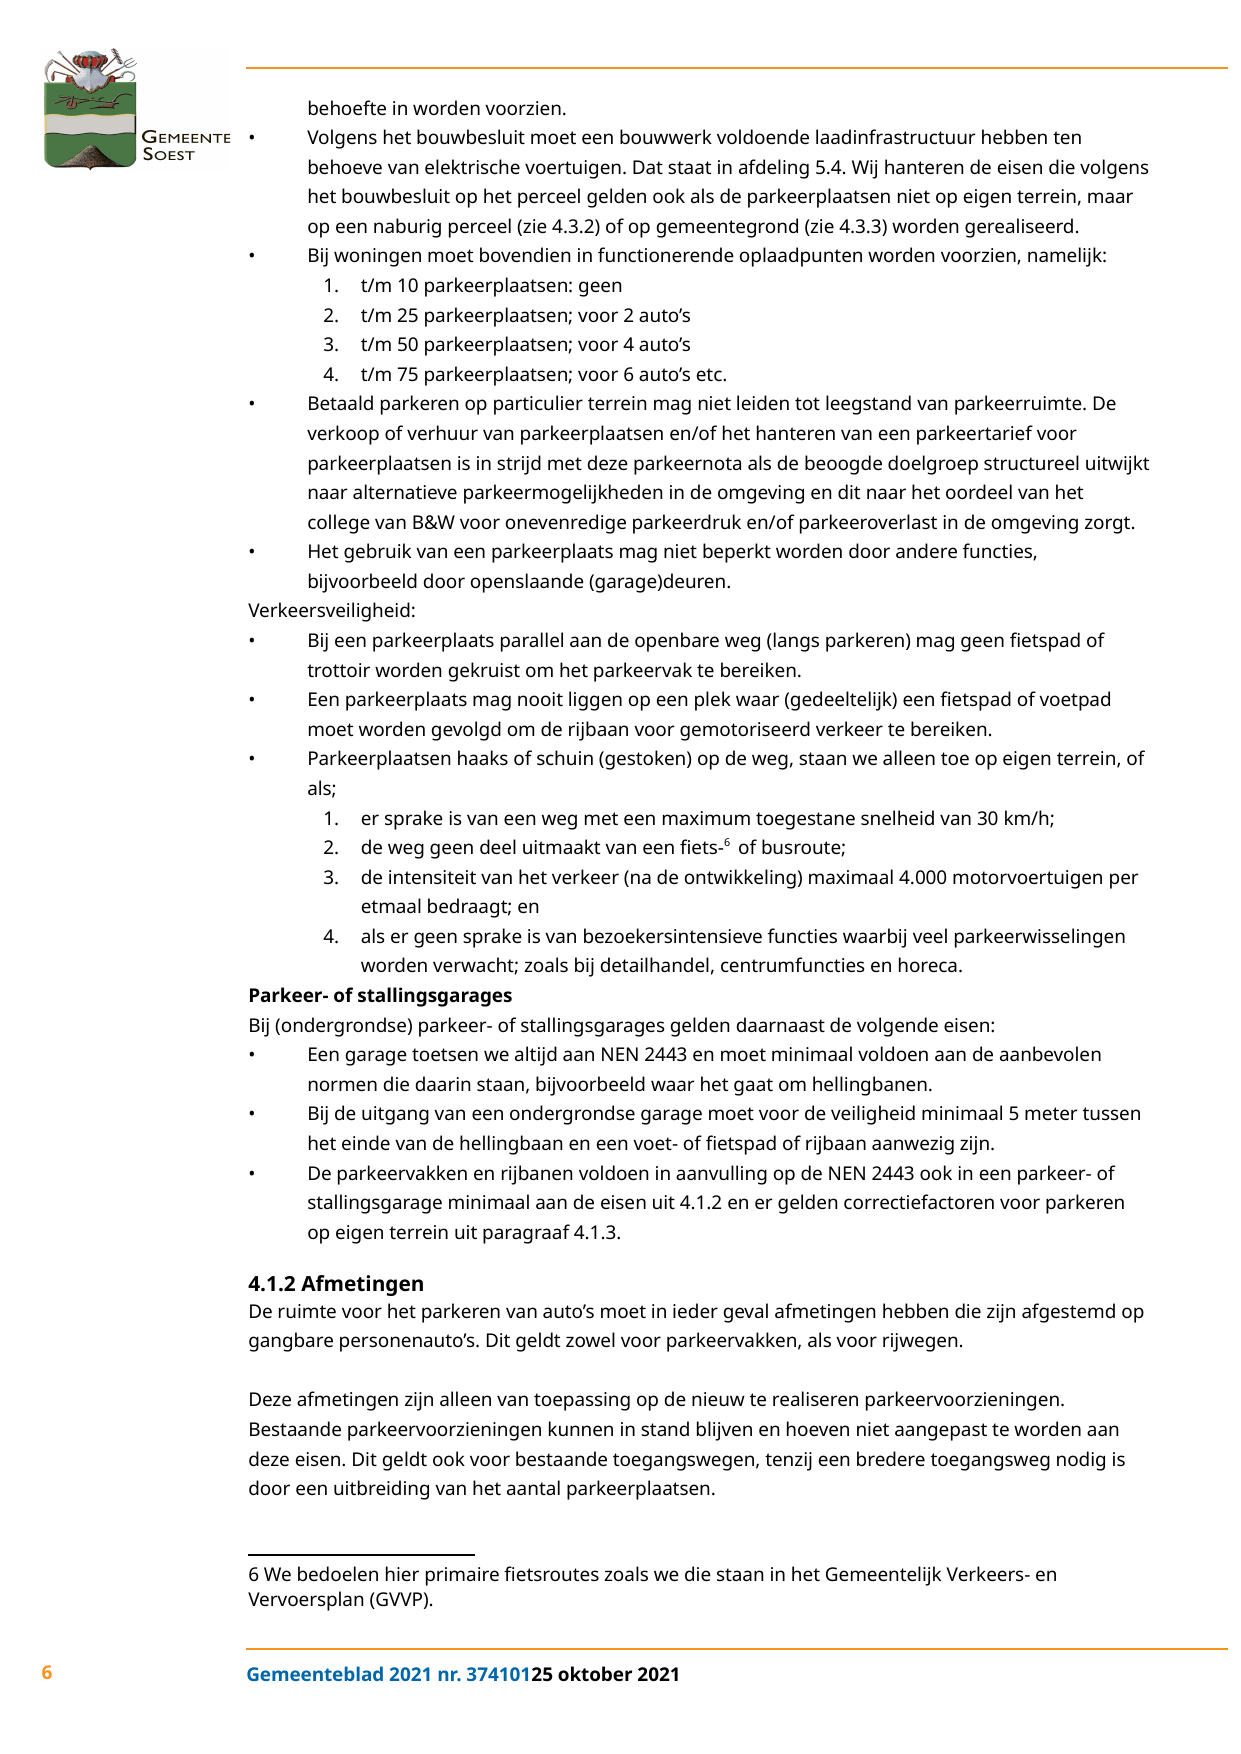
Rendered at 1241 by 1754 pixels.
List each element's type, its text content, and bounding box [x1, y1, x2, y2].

list Volgens het bouwbesluit moet een bouwwerk voldoende laadinfrastructuur hebben ten behoeve van elektrische voertuigen. Dat staat in afdeling 5.4. Wij hanteren de eisen die volgens het bouwbesluit op het perceel gelden ook als de parkeerplaatsen niet op eigen terrein, maar op een naburig perceel (zie 4.3.2) of op gemeentegrond (zie 4.3.3) worden gerealiseerd. [248, 124, 1152, 239]
list Bij een parkeerplaats parallel aan de openbare weg (langs parkeren) mag geen fietspad of trottoir worden gekruist om het parkeervak te bereiken. [248, 627, 1152, 683]
text Verkeersveiligheid: [248, 598, 1152, 623]
list Een parkeerplaats mag nooit liggen op een plek waar (gedeeltelijk) een fietspad of voetpad moet worden gevolgd om de rijbaan voor gemotoriseerd verkeer te bereiken. [248, 686, 1152, 742]
list We bedoelen hier primaire fietsroutes zoals we die staan in het Gemeentelijk Verkeers- en Vervoersplan (GVVP). [248, 1561, 1152, 1612]
list t/m 50 parkeerplaatsen; voor 4 auto’s [323, 331, 1152, 357]
list de intensiteit van het verkeer (na de ontwikkeling) maximaal 4.000 motorvoertuigen per etmaal bedraagt; en [323, 864, 1152, 919]
list Het gebruik van een parkeerplaats mag niet beperkt worden door andere functies, bijvoorbeeld door openslaande (garage)deuren. [248, 538, 1152, 594]
list t/m 75 parkeerplaatsen; voor 6 auto’s etc. [323, 361, 1152, 387]
list er sprake is van een weg met een maximum toegestane snelheid van 30 km/h; [323, 805, 1152, 831]
text Deze afmetingen zijn alleen van toepassing op de nieuw te realiseren parkeervoorzieningen. Bestaande parkeervoorzieningen kunnen in stand blijven en hoeven niet aangepast te worden aan deze eisen. Dit geldt ook voor bestaande toegangswegen, tenzij een bredere toegangsweg nodig is door een uitbreiding van het aantal parkeerplaatsen. [248, 1387, 1152, 1501]
list t/m 25 parkeerplaatsen; voor 2 auto’s [323, 302, 1152, 328]
list De parkeervakken en rijbanen voldoen in aanvulling op de NEN 2443 ook in een parkeer- of stallingsgarage minimaal aan de eisen uit 4.1.2 en er gelden correctiefactoren voor parkeren op eigen terrein uit paragraaf 4.1.3. [248, 1160, 1152, 1245]
list als er geen sprake is van bezoekersintensieve functies waarbij veel parkeerwisselingen worden verwacht; zoals bij detailhandel, centrumfuncties en horeca. [323, 923, 1152, 978]
text De ruimte voor het parkeren van auto’s moet in ieder geval afmetingen hebben die zijn afgestemd op gangbare personenauto’s. Dit geldt zowel voor parkeervakken, als voor rijwegen. [248, 1298, 1152, 1353]
picture [41, 47, 231, 172]
list Bij woningen moet bovendien in functionerende oplaadpunten worden voorzien, namelijk: [248, 243, 1152, 268]
list Bij de uitgang van een ondergrondse garage moet voor de veiligheid minimaal 5 meter tussen het einde van de hellingbaan en een voet- of fietspad of rijbaan aanwezig zijn. [248, 1101, 1152, 1156]
list Betaald parkeren op particulier terrein mag niet leiden tot leegstand van parkeerruimte. De verkoop of verhuur van parkeerplaatsen en/of het hanteren van een parkeertarief voor parkeerplaatsen is in strijd met deze parkeernota als de beoogde doelgroep structureel uitwijkt naar alternatieve parkeermogelijkheden in de omgeving en dit naar het oordeel van het college van B&W voor onevenredige parkeerdruk en/of parkeeroverlast in de omgeving zorgt. [248, 391, 1152, 535]
text Parkeer- of stallingsgarages [248, 982, 1152, 1008]
list t/m 10 parkeerplaatsen: geen [323, 272, 1152, 298]
list de weg geen deel uitmaakt van een fiets- of busroute; [323, 834, 1152, 860]
text 4.1.2 Afmetingen [248, 1269, 1152, 1298]
list Parkeerplaatsen haaks of schuin (gestoken) op de weg, staan we alleen toe op eigen terrein, of als; [248, 746, 1152, 801]
text Bij (ondergrondse) parkeer- of stallingsgarages gelden daarnaast de volgende eisen: [248, 1012, 1152, 1038]
list behoefte in worden voorzien. [248, 95, 1152, 121]
list Een garage toetsen we altijd aan NEN 2443 en moet minimaal voldoen aan de aanbevolen normen die daarin staan, bijvoorbeeld waar het gaat om hellingbanen. [248, 1041, 1152, 1097]
